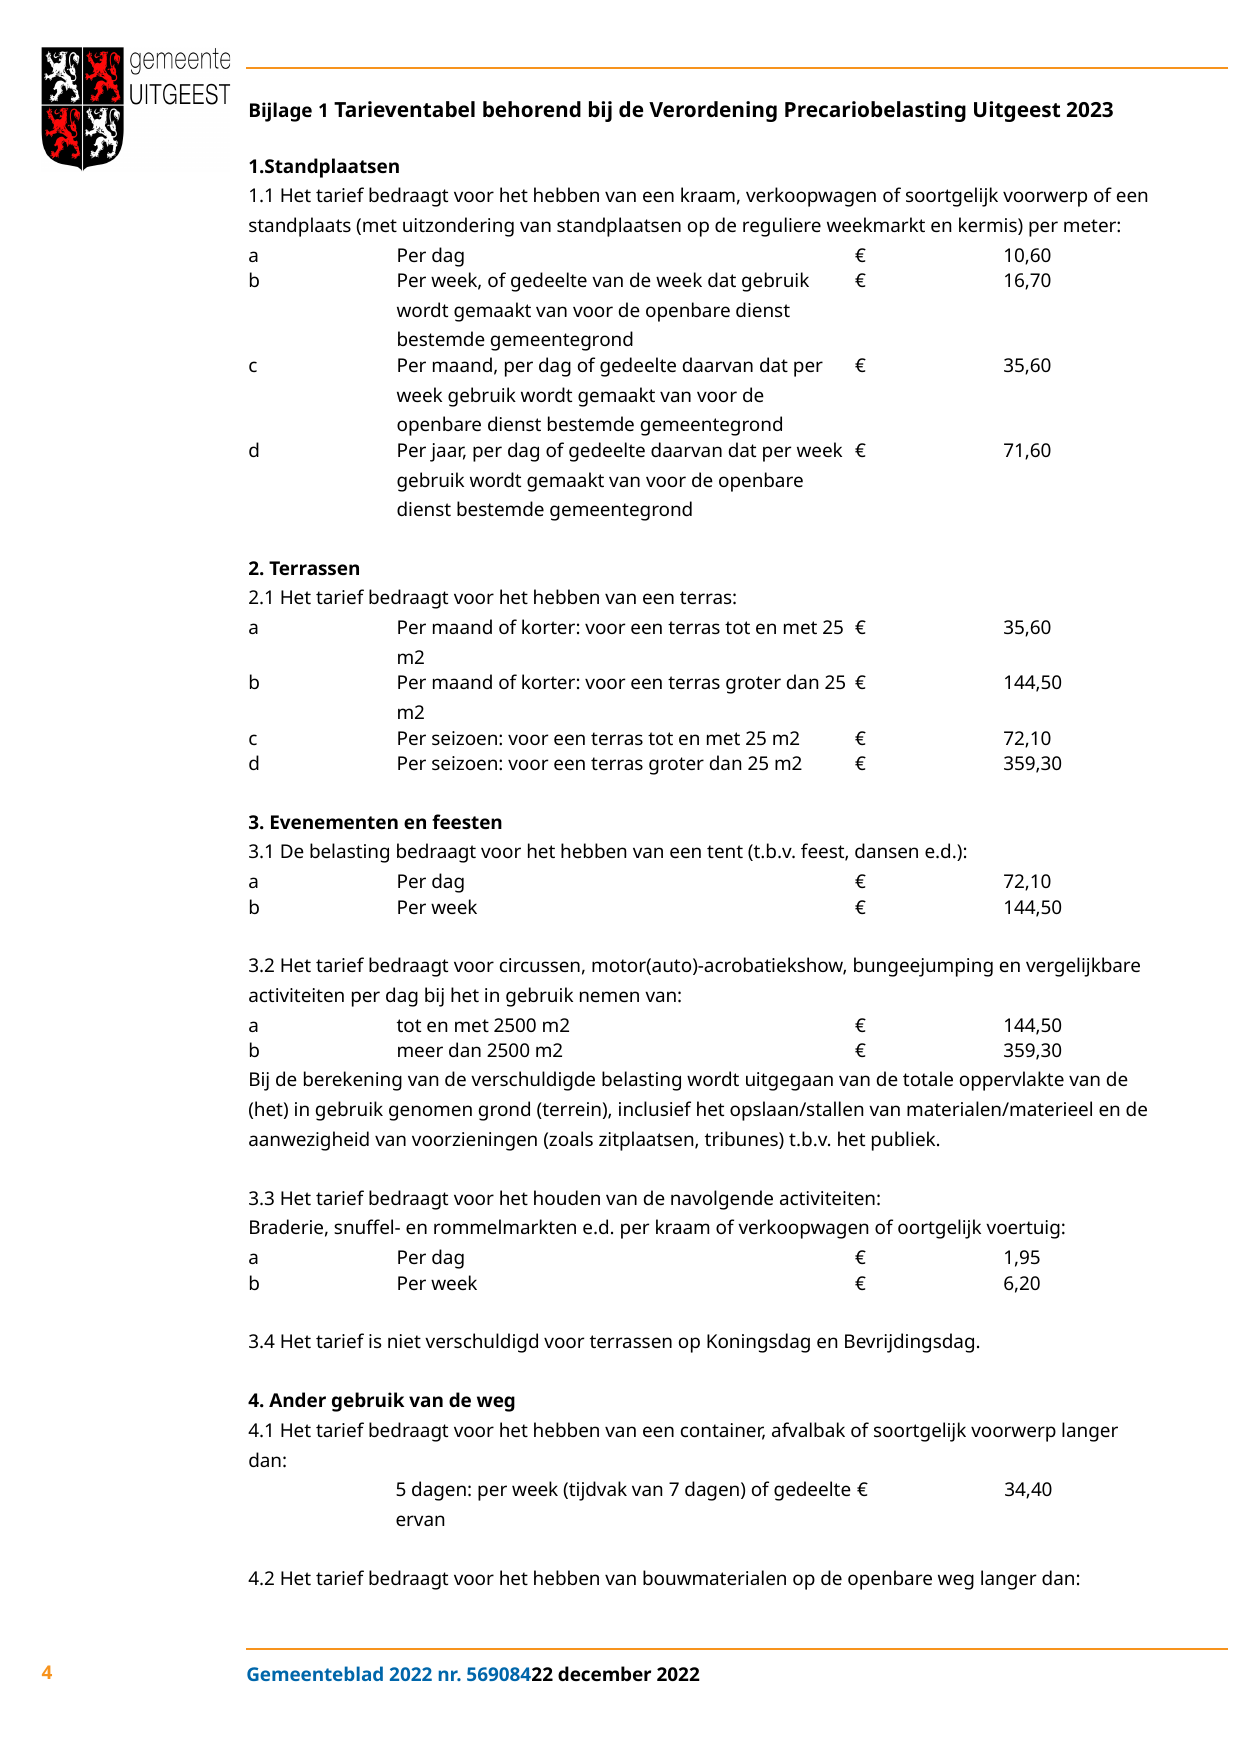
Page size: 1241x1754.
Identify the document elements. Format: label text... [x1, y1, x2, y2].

table_cell c [248, 725, 396, 751]
table_header 10,60 [1003, 242, 1152, 267]
table_header tot en met 2500 m2 [396, 1012, 855, 1038]
table_cell € [855, 894, 1003, 920]
table_header € [855, 242, 1003, 267]
table_cell b [248, 1038, 396, 1063]
table_cell 71,60 [1003, 437, 1152, 522]
table_cell Per jaar, per dag of gedeelte daarvan dat per week gebruik wordt gemaakt van voor de openbare dienst bestemde gemeentegrond [396, 437, 855, 522]
table_cell € [855, 1270, 1003, 1296]
text Bijlage 1 Tarieventabel behorend bij de Verordening Precariobelasting Uitgeest 2023 [248, 95, 1152, 123]
table_header 5 dagen: per week (tijdvak van 7 dagen) of gedeelte ervan [395, 1477, 857, 1532]
table_cell Per week, of gedeelte van de week dat gebruik wordt gemaakt van voor de openbare dienst bestemde gemeentegrond [396, 268, 855, 352]
table_cell € [855, 725, 1003, 751]
text Braderie, snuffel- en rommelmarkten e.d. per kraam of verkoopwagen of oortgelijk voertuig: [248, 1214, 1152, 1240]
table_header Per maand of korter: voor een terras tot en met 25 m2 [396, 614, 855, 669]
table_header Per dag [396, 1244, 855, 1270]
text 2.1 Het tarief bedraagt voor het hebben van een terras: [248, 584, 1152, 610]
table_cell € [855, 437, 1003, 522]
picture [41, 47, 231, 172]
table_cell 144,50 [1003, 670, 1152, 725]
table_cell meer dan 2500 m2 [396, 1038, 855, 1063]
text 3.4 Het tarief is niet verschuldigd voor terrassen op Koningsdag en Bevrijdingsdag. [248, 1328, 1152, 1354]
table_header Per dag [396, 242, 855, 267]
text 3.2 Het tarief bedraagt voor circussen, motor(auto)-acrobatiekshow, bungeejumping en vergelijkbare activiteiten per dag bij het in gebruik nemen van: [248, 953, 1152, 1008]
table_cell 144,50 [1003, 894, 1152, 920]
table_cell c [248, 353, 396, 437]
table_cell 16,70 [1003, 268, 1152, 352]
table_cell b [248, 670, 396, 725]
table_header a [248, 1244, 396, 1270]
table_cell € [855, 353, 1003, 437]
text 1.1 Het tarief bedraagt voor het hebben van een kraam, verkoopwagen of soortgelijk voorwerp of een standplaats (met uitzondering van standplaatsen op de reguliere weekmarkt en kermis) per meter: [248, 182, 1152, 238]
table_cell 35,60 [1003, 353, 1152, 437]
table_cell 6,20 [1003, 1270, 1152, 1296]
table_cell d [248, 437, 396, 522]
table_header 144,50 [1003, 1012, 1152, 1038]
table_header Per dag [396, 869, 855, 894]
table_cell b [248, 268, 396, 352]
table_cell € [855, 670, 1003, 725]
table_cell Per maand of korter: voor een terras groter dan 25 m2 [396, 670, 855, 725]
table_header 35,60 [1003, 614, 1152, 669]
table_cell 72,10 [1003, 725, 1152, 751]
text 2. Terrassen [248, 555, 1152, 581]
table_header a [248, 869, 396, 894]
table_header [248, 1477, 395, 1532]
table_cell € [855, 1038, 1003, 1063]
text 3.3 Het tarief bedraagt voor het houden van de navolgende activiteiten: [248, 1185, 1152, 1211]
table_header € [855, 1012, 1003, 1038]
table_cell € [855, 751, 1003, 776]
text 1.Standplaatsen [248, 153, 1152, 179]
table_header € [855, 614, 1003, 669]
table_cell 359,30 [1003, 1038, 1152, 1063]
table_header € [857, 1477, 1004, 1532]
table_cell Per seizoen: voor een terras tot en met 25 m2 [396, 725, 855, 751]
table_header 72,10 [1003, 869, 1152, 894]
text 3.1 De belasting bedraagt voor het hebben van een tent (t.b.v. feest, dansen e.d.): [248, 839, 1152, 864]
table_cell b [248, 894, 396, 920]
text 3. Evenementen en feesten [248, 809, 1152, 835]
table_header € [855, 869, 1003, 894]
text 4. Ander gebruik van de weg [248, 1388, 1152, 1413]
table_cell Per seizoen: voor een terras groter dan 25 m2 [396, 751, 855, 776]
table_header a [248, 242, 396, 267]
text 4.1 Het tarief bedraagt voor het hebben van een container, afvalbak of soortgelijk voorwerp langer dan: [248, 1417, 1152, 1473]
table_header a [248, 614, 396, 669]
table_header 34,40 [1004, 1477, 1152, 1532]
table_cell 359,30 [1003, 751, 1152, 776]
table_header 1,95 [1003, 1244, 1152, 1270]
table_cell d [248, 751, 396, 776]
text Bij de berekening van de verschuldigde belasting wordt uitgegaan van de totale oppervlakte van de (het) in gebruik genomen grond (terrein), inclusief het opslaan/stallen van materialen/materieel en de aanwezigheid van voorzieningen (zoals zitplaatsen, tribunes) t.b.v. het publiek. [248, 1067, 1152, 1152]
table_cell Per week [396, 894, 855, 920]
table_cell b [248, 1270, 396, 1296]
table_cell Per week [396, 1270, 855, 1296]
table_cell € [855, 268, 1003, 352]
table_header a [248, 1012, 396, 1038]
table_header € [855, 1244, 1003, 1270]
text 4.2 Het tarief bedraagt voor het hebben van bouwmaterialen op de openbare weg langer dan: [248, 1565, 1152, 1590]
table_cell Per maand, per dag of gedeelte daarvan dat per week gebruik wordt gemaakt van voor de openbare dienst bestemde gemeentegrond [396, 353, 855, 437]
